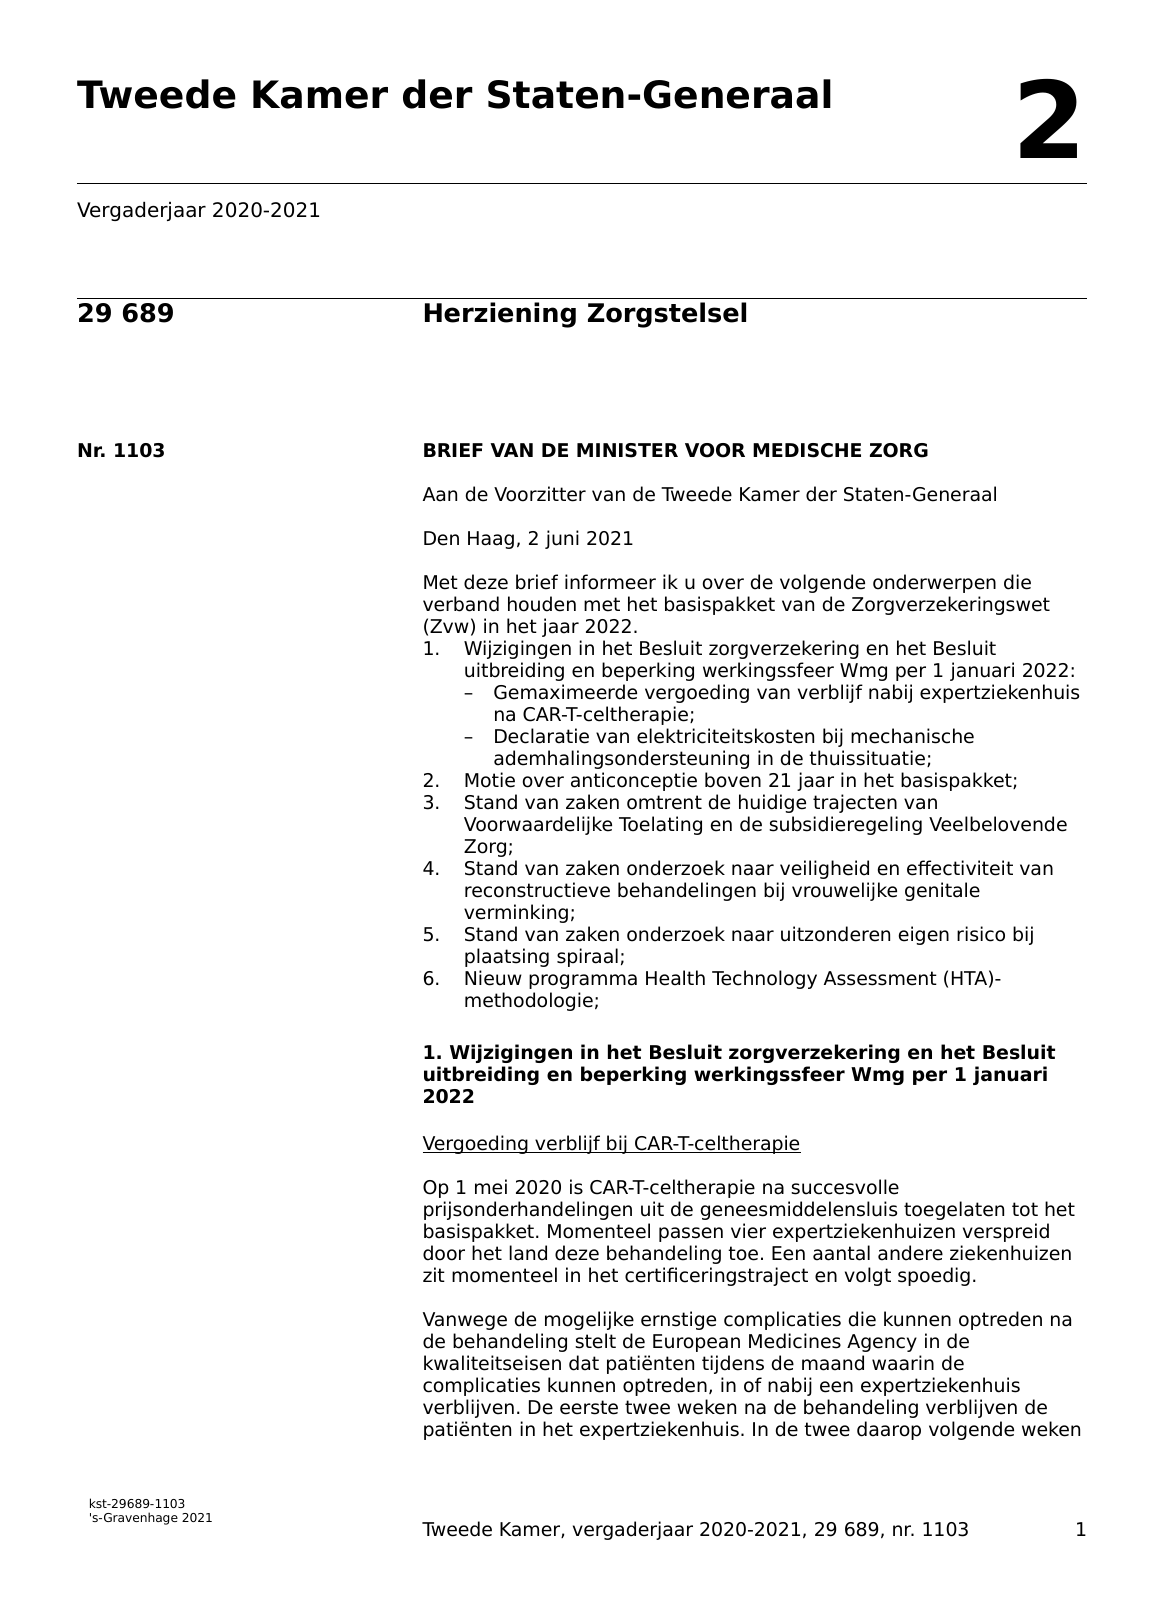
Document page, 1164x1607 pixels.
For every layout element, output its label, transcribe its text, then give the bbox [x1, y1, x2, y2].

subtitle 1. Wijzigingen in het Besluit zorgverzekering en het Besluit uitbreiding en beperking werkingssfeer Wmg per 1 januari 2022 [422, 1042, 1087, 1108]
text kst-29689-1103 [88, 1497, 323, 1511]
text 3. Stand van zaken omtrent de huidige trajecten van Voorwaardelijke Toelating en de subsidieregeling Veelbelovende Zorg; [422, 792, 1087, 858]
text Den Haag, 2 juni 2021 [422, 528, 1087, 550]
text 1. Wijzigingen in het Besluit zorgverzekering en het Besluit uitbreiding en beperking werkingssfeer Wmg per 1 januari 2022: [422, 638, 1087, 682]
text – Declaratie van elektriciteitskosten bij mechanische ademhalingsondersteuning in de thuissituatie; [464, 726, 1087, 770]
text Met deze brief informeer ik u over de volgende onderwerpen die verband houden met het basispakket van de Zorgverzekeringswet (Zvw) in het jaar 2022. [422, 572, 1087, 638]
subtitle Nr. 1103 BRIEF VAN DE MINISTER VOOR MEDISCHE ZORG [77, 440, 1087, 462]
text – Gemaximeerde vergoeding van verblijf nabij expertziekenhuis na CAR-T-celtherapie; [464, 682, 1087, 726]
text Op 1 mei 2020 is CAR-T-celtherapie na succesvolle prijsonderhandelingen uit de geneesmiddelensluis toegelaten tot het basispakket. Momenteel passen vier expertziekenhuizen verspreid door het land deze behandeling toe. Een aantal andere ziekenhuizen zit momenteel in het certificeringstraject en volgt spoedig. [422, 1177, 1087, 1287]
table_header Tweede Kamer der Staten-Generaal [77, 59, 886, 183]
text Aan de Voorzitter van de Tweede Kamer der Staten-Generaal [422, 484, 1087, 506]
text Vanwege de mogelijke ernstige complicaties die kunnen optreden na de behandeling stelt de European Medicines Agency in de kwaliteitseisen dat patiënten tijdens de maand waarin de complicaties kunnen optreden, in of nabij een expertziekenhuis verblijven. De eerste twee weken na de behandeling verblijven de patiënten in het expertziekenhuis. In de twee daarop volgende weken [422, 1309, 1087, 1441]
subtitle Vergoeding verblijf bij CAR-T-celtherapie [422, 1133, 1087, 1155]
table_header 2 [886, 59, 1087, 183]
text 5. Stand van zaken onderzoek naar uitzonderen eigen risico bij plaatsing spiraal; [422, 924, 1087, 968]
subtitle 29 689 Herziening Zorgstelsel [77, 299, 1087, 329]
text 's-Gravenhage 2021 [88, 1511, 323, 1525]
table_cell Vergaderjaar 2020-2021 [77, 184, 1087, 298]
text 6. Nieuw programma Health Technology Assessment (HTA)-methodologie; [422, 968, 1087, 1012]
text 2. Motie over anticonceptie boven 21 jaar in het basispakket; [422, 770, 1087, 792]
text 4. Stand van zaken onderzoek naar veiligheid en effectiviteit van reconstructieve behandelingen bij vrouwelijke genitale verminking; [422, 858, 1087, 924]
